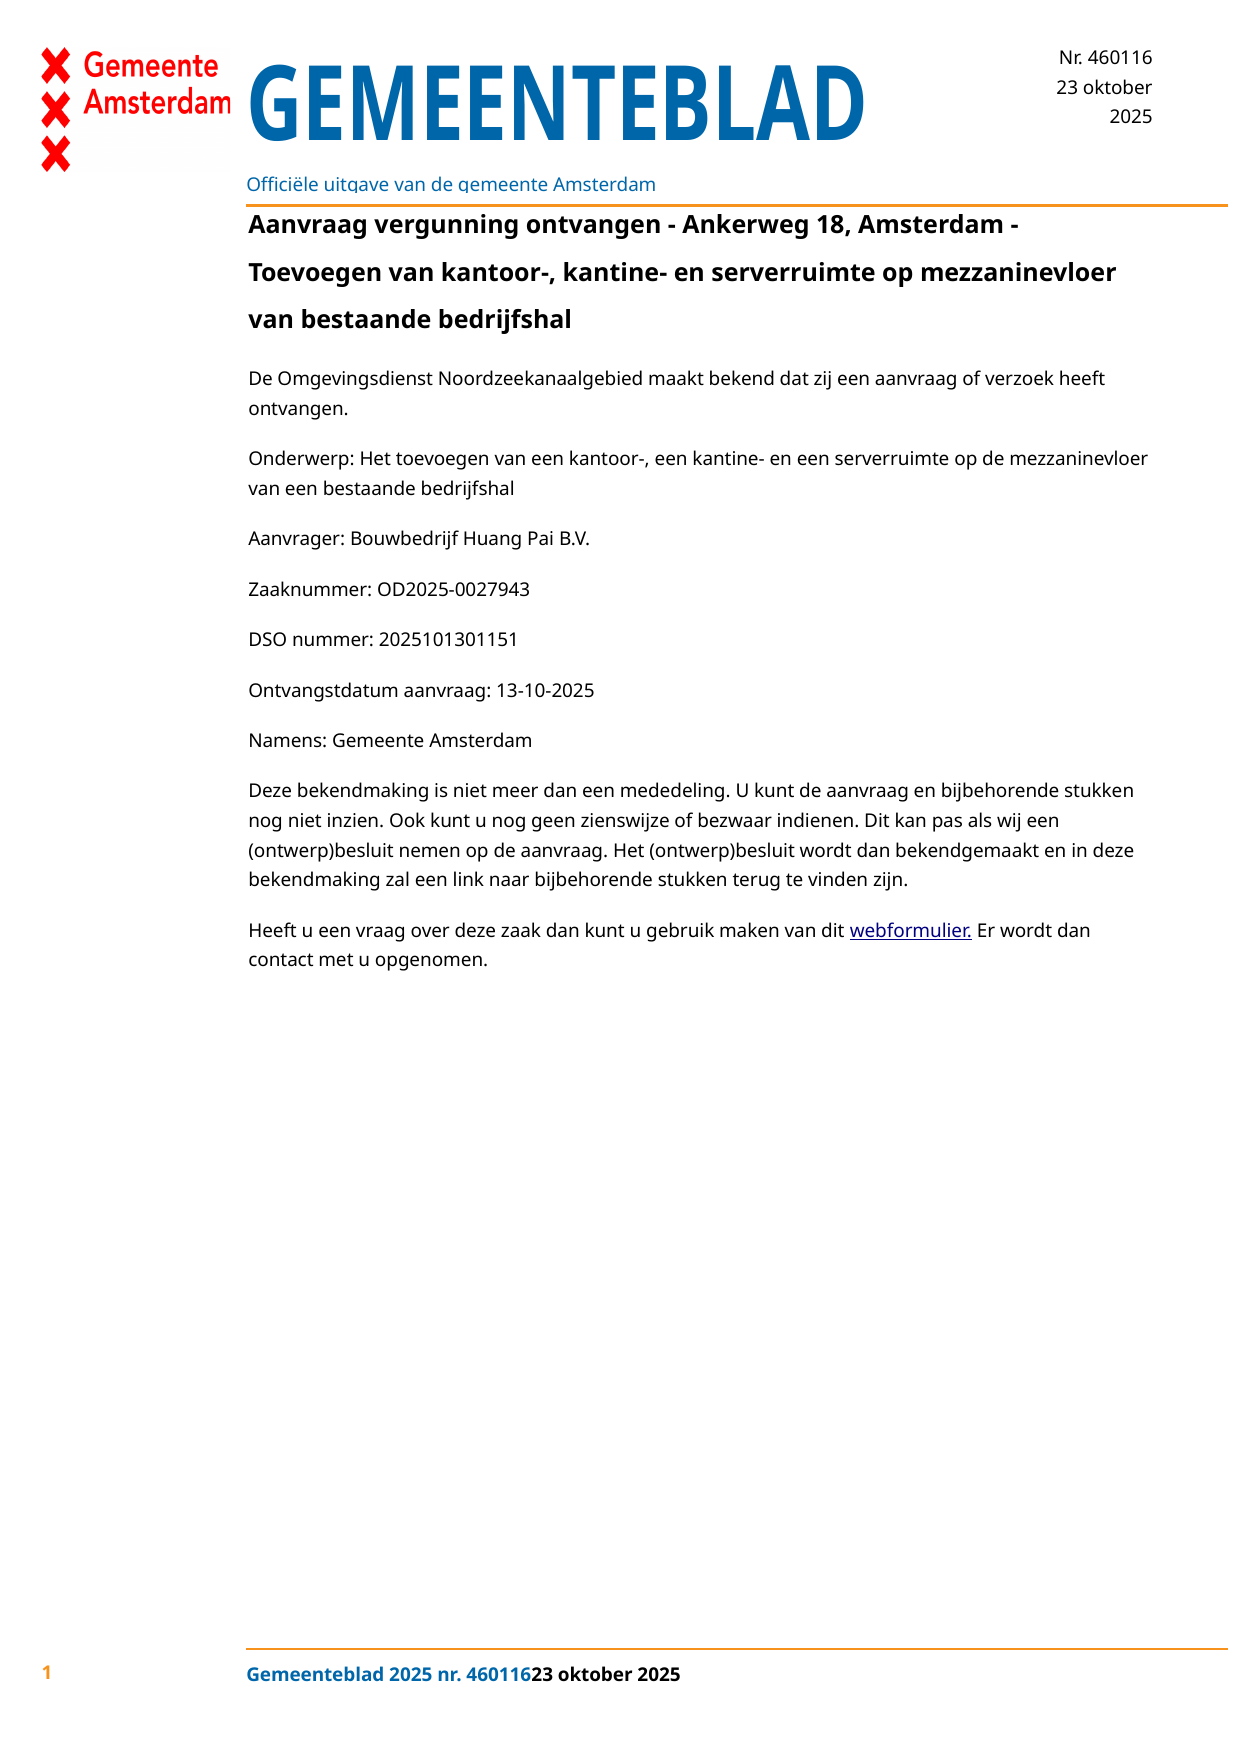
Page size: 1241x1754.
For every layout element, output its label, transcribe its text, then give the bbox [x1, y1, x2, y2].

text Aanvrager: Bouwbedrijf Huang Pai B.V. [248, 526, 1152, 551]
text Onderwerp: Het toevoegen van een kantoor-, een kantine- en een serverruimte op de mezzaninevloer van een bestaande bedrijfshal [248, 446, 1152, 501]
text De Omgevingsdienst Noordzeekanaalgebied maakt bekend dat zij een aanvraag of verzoek heeft ontvangen. [248, 366, 1152, 421]
text Deze bekendmaking is niet meer dan een mededeling. U kunt de aanvraag en bijbehorende stukken nog niet inzien. Ook kunt u nog geen zienswijze of bezwaar indienen. Dit kan pas als wij een (ontwerp)besluit nemen op de aanvraag. Het (ontwerp)besluit wordt dan bekendgemaakt en in deze bekendmaking zal een link naar bijbehorende stukken terug te vinden zijn. [248, 778, 1152, 892]
text DSO nummer: 2025101301151 [248, 626, 1152, 652]
text Heeft u een vraag over deze zaak dan kunt u gebruik maken van dit webformulier. Er wordt dan contact met u opgenomen. [248, 917, 1152, 972]
picture [41, 47, 231, 172]
text Aanvraag vergunning ontvangen - Ankerweg 18, Amsterdam - Toevoegen van kantoor-, kantine- en serverruimte op mezzaninevloer van bestaande bedrijfshal [248, 207, 1152, 336]
text Ontvangstdatum aanvraag: 13-10-2025 [248, 677, 1152, 702]
text Namens: Gemeente Amsterdam [248, 727, 1152, 753]
text Zaaknummer: OD2025-0027943 [248, 576, 1152, 602]
